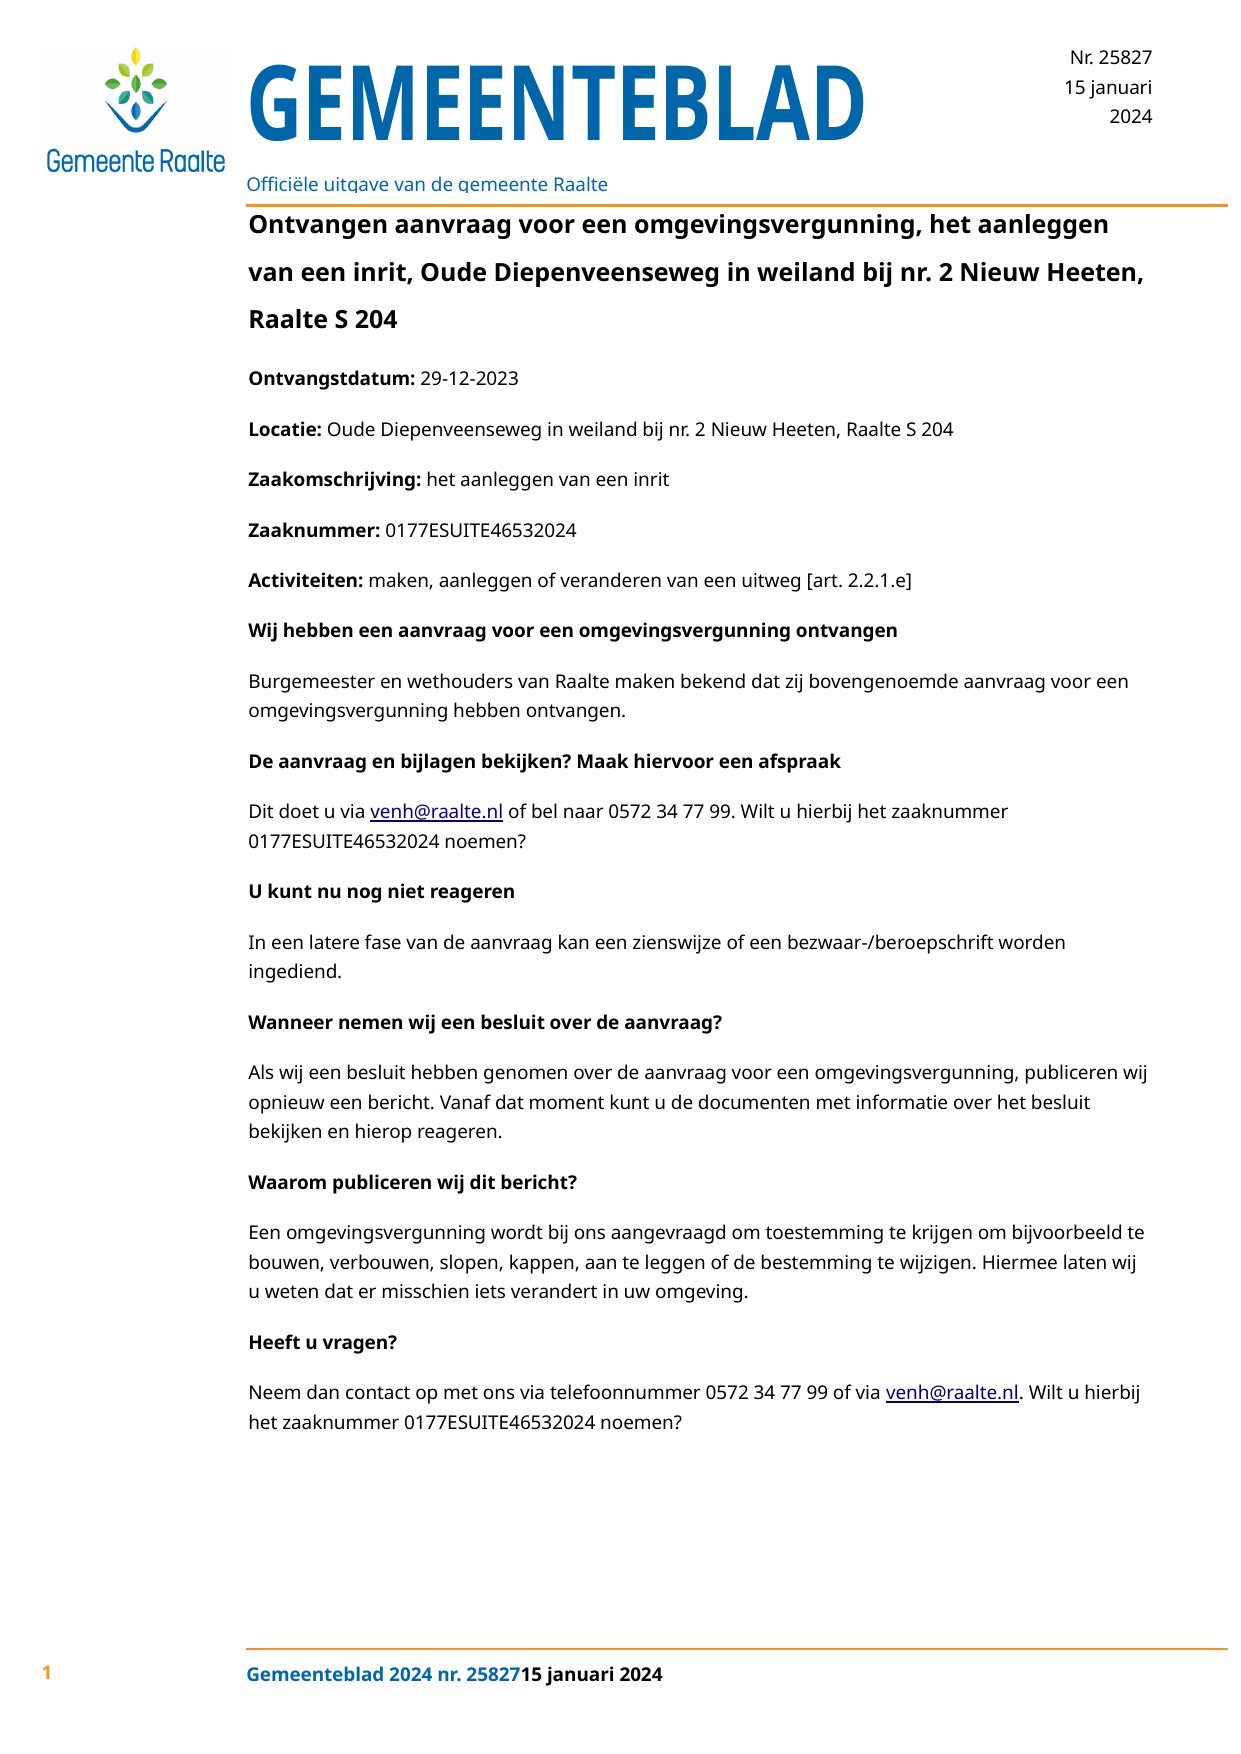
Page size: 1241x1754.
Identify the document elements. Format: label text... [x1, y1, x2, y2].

text Waarom publiceren wij dit bericht? [248, 1169, 1152, 1194]
text U kunt nu nog niet reageren [248, 878, 1152, 904]
text Activiteiten: maken, aanleggen of veranderen van een uitweg [art. 2.2.1.e] [248, 567, 1152, 593]
text Ontvangstdatum: 29-12-2023 [248, 366, 1152, 391]
text Locatie: Oude Diepenveenseweg in weiland bij nr. 2 Nieuw Heeten, Raalte S 204 [248, 416, 1152, 442]
text Neem dan contact op met ons via telefoonnummer 0572 34 77 99 of via venh@raalte.nl. Wilt u hierbij het zaaknummer 0177ESUITE46532024 noemen? [248, 1379, 1152, 1434]
text De aanvraag en bijlagen bekijken? Maak hiervoor een afspraak [248, 748, 1152, 774]
text Ontvangen aanvraag voor een omgevingsvergunning, het aanleggen van een inrit, Oude Diepenveenseweg in weiland bij nr. 2 Nieuw Heeten, Raalte S 204 [248, 207, 1152, 336]
text Burgemeester en wethouders van Raalte maken bekend dat zij bovengenoemde aanvraag voor een omgevingsvergunning hebben ontvangen. [248, 668, 1152, 723]
text Wij hebben een aanvraag voor een omgevingsvergunning ontvangen [248, 618, 1152, 643]
text Zaakomschrijving: het aanleggen van een inrit [248, 466, 1152, 492]
text Heeft u vragen? [248, 1329, 1152, 1354]
text Zaaknummer: 0177ESUITE46532024 [248, 517, 1152, 542]
text Als wij een besluit hebben genomen over de aanvraag voor een omgevingsvergunning, publiceren wij opnieuw een bericht. Vanaf dat moment kunt u de documenten met informatie over het besluit bekijken en hierop reageren. [248, 1059, 1152, 1144]
text Wanneer nemen wij een besluit over de aanvraag? [248, 1009, 1152, 1034]
picture [41, 47, 231, 172]
text In een latere fase van de aanvraag kan een zienswijze of een bezwaar-/beroepschrift worden ingediend. [248, 929, 1152, 984]
text Een omgevingsvergunning wordt bij ons aangevraagd om toestemming te krijgen om bijvoorbeeld te bouwen, verbouwen, slopen, kappen, aan te leggen of de bestemming te wijzigen. Hiermee laten wij u weten dat er misschien iets verandert in uw omgeving. [248, 1219, 1152, 1304]
text Dit doet u via venh@raalte.nl of bel naar 0572 34 77 99. Wilt u hierbij het zaaknummer 0177ESUITE46532024 noemen? [248, 798, 1152, 854]
